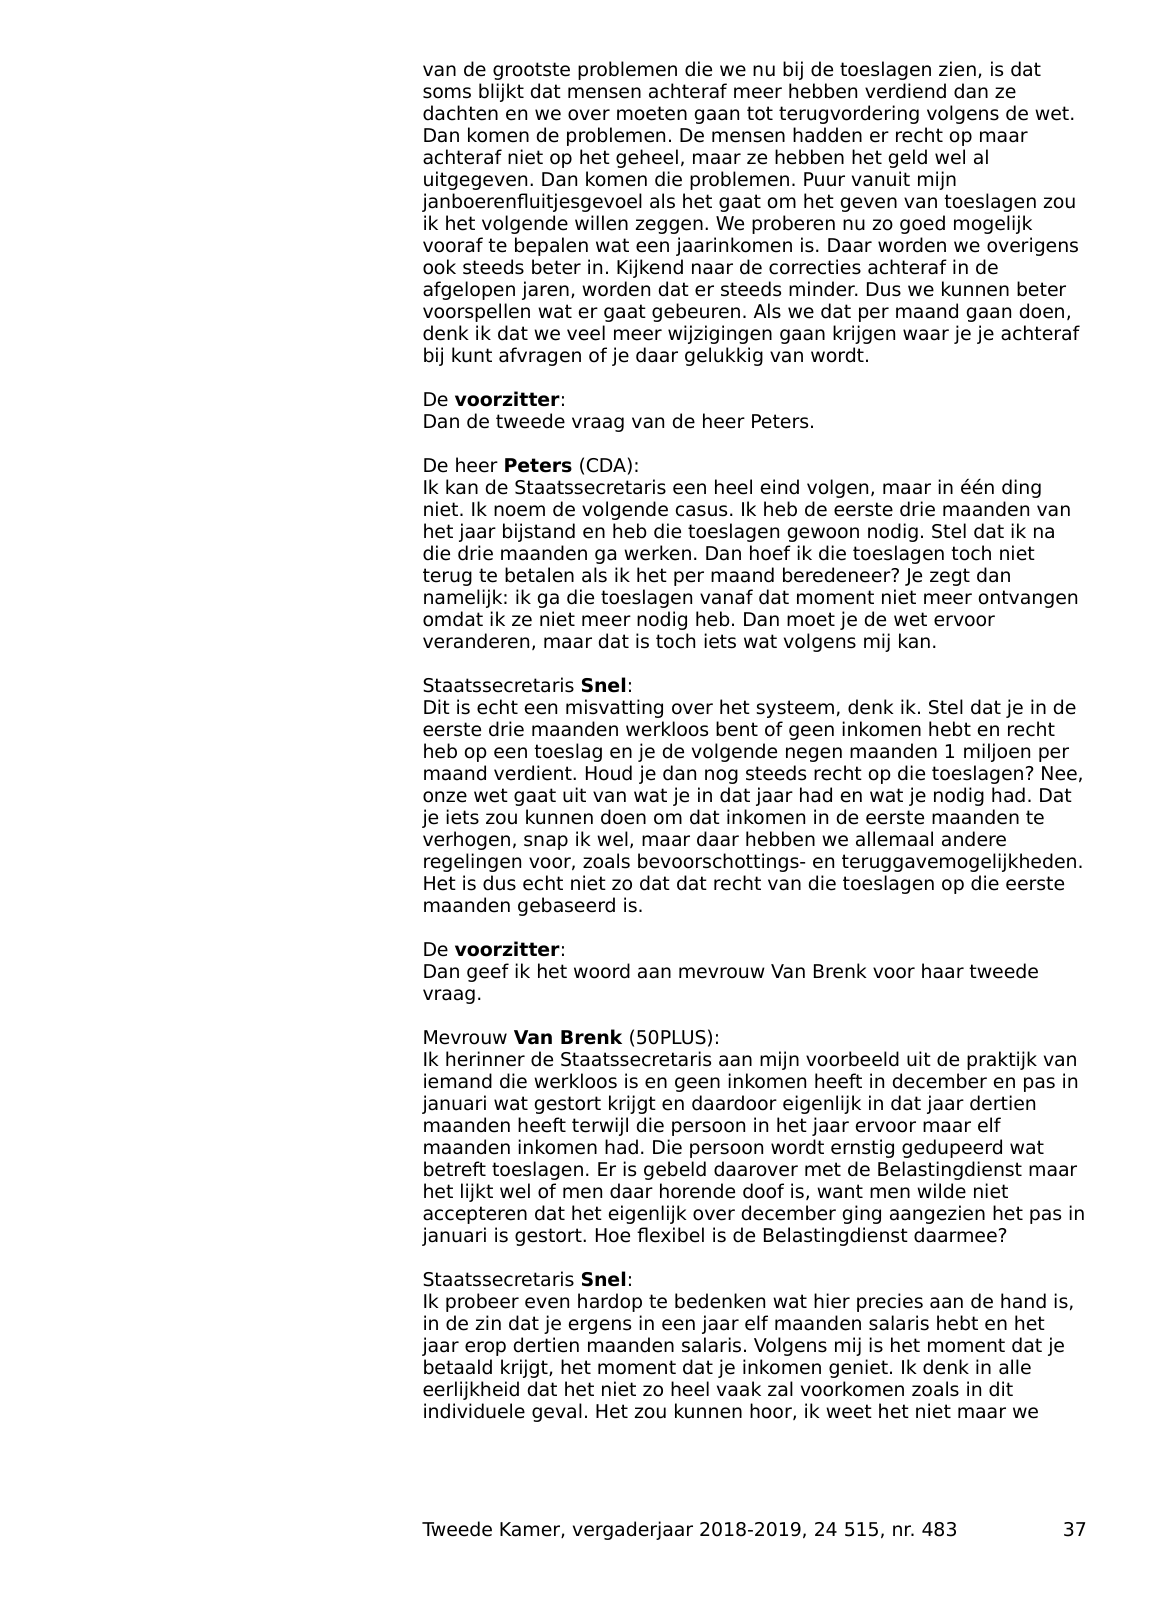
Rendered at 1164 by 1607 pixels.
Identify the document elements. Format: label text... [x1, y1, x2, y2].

text Dit is echt een misvatting over het systeem, denk ik. Stel dat je in de eerste drie maanden werkloos bent of geen inkomen hebt en recht heb op een toeslag en je de volgende negen maanden 1 miljoen per maand verdient. Houd je dan nog steeds recht op die toeslagen? Nee, onze wet gaat uit van wat je in dat jaar had en wat je nodig had. Dat je iets zou kunnen doen om dat inkomen in de eerste maanden te verhogen, snap ik wel, maar daar hebben we allemaal andere regelingen voor, zoals bevoorschottings- en teruggavemogelijkheden. Het is dus echt niet zo dat dat recht van die toeslagen op die eerste maanden gebaseerd is. [422, 697, 1087, 917]
text Staatssecretaris Snel: [422, 675, 1087, 697]
text Staatssecretaris Snel: [422, 1269, 1087, 1291]
text Ik probeer even hardop te bedenken wat hier precies aan de hand is, in de zin dat je ergens in een jaar elf maanden salaris hebt en het jaar erop dertien maanden salaris. Volgens mij is het moment dat je betaald krijgt, het moment dat je inkomen geniet. Ik denk in alle eerlijkheid dat het niet zo heel vaak zal voorkomen zoals in dit individuele geval. Het zou kunnen hoor, ik weet het niet maar we [422, 1291, 1087, 1423]
text De voorzitter: [422, 939, 1087, 961]
text Ik kan de Staatssecretaris een heel eind volgen, maar in één ding niet. Ik noem de volgende casus. Ik heb de eerste drie maanden van het jaar bijstand en heb die toeslagen gewoon nodig. Stel dat ik na die drie maanden ga werken. Dan hoef ik die toeslagen toch niet terug te betalen als ik het per maand beredeneer? Je zegt dan namelijk: ik ga die toeslagen vanaf dat moment niet meer ontvangen omdat ik ze niet meer nodig heb. Dan moet je de wet ervoor veranderen, maar dat is toch iets wat volgens mij kan. [422, 477, 1087, 653]
text Mevrouw Van Brenk (50PLUS): [422, 1027, 1087, 1049]
text De heer Peters (CDA): [422, 455, 1087, 477]
text Dan de tweede vraag van de heer Peters. [422, 411, 1087, 433]
text Dan geef ik het woord aan mevrouw Van Brenk voor haar tweede vraag. [422, 961, 1087, 1005]
text De voorzitter: [422, 389, 1087, 411]
text van de grootste problemen die we nu bij de toeslagen zien, is dat soms blijkt dat mensen achteraf meer hebben verdiend dan ze dachten en we over moeten gaan tot terugvordering volgens de wet. Dan komen de problemen. De mensen hadden er recht op maar achteraf niet op het geheel, maar ze hebben het geld wel al uitgegeven. Dan komen die problemen. Puur vanuit mijn janboerenfluitjesgevoel als het gaat om het geven van toeslagen zou ik het volgende willen zeggen. We proberen nu zo goed mogelijk vooraf te bepalen wat een jaarinkomen is. Daar worden we overigens ook steeds beter in. Kijkend naar de correcties achteraf in de afgelopen jaren, worden dat er steeds minder. Dus we kunnen beter voorspellen wat er gaat gebeuren. Als we dat per maand gaan doen, denk ik dat we veel meer wijzigingen gaan krijgen waar je je achteraf bij kunt afvragen of je daar gelukkig van wordt. [422, 59, 1087, 367]
text Ik herinner de Staatssecretaris aan mijn voorbeeld uit de praktijk van iemand die werkloos is en geen inkomen heeft in december en pas in januari wat gestort krijgt en daardoor eigenlijk in dat jaar dertien maanden heeft terwijl die persoon in het jaar ervoor maar elf maanden inkomen had. Die persoon wordt ernstig gedupeerd wat betreft toeslagen. Er is gebeld daarover met de Belastingdienst maar het lijkt wel of men daar horende doof is, want men wilde niet accepteren dat het eigenlijk over december ging aangezien het pas in januari is gestort. Hoe flexibel is de Belastingdienst daarmee? [422, 1049, 1087, 1247]
